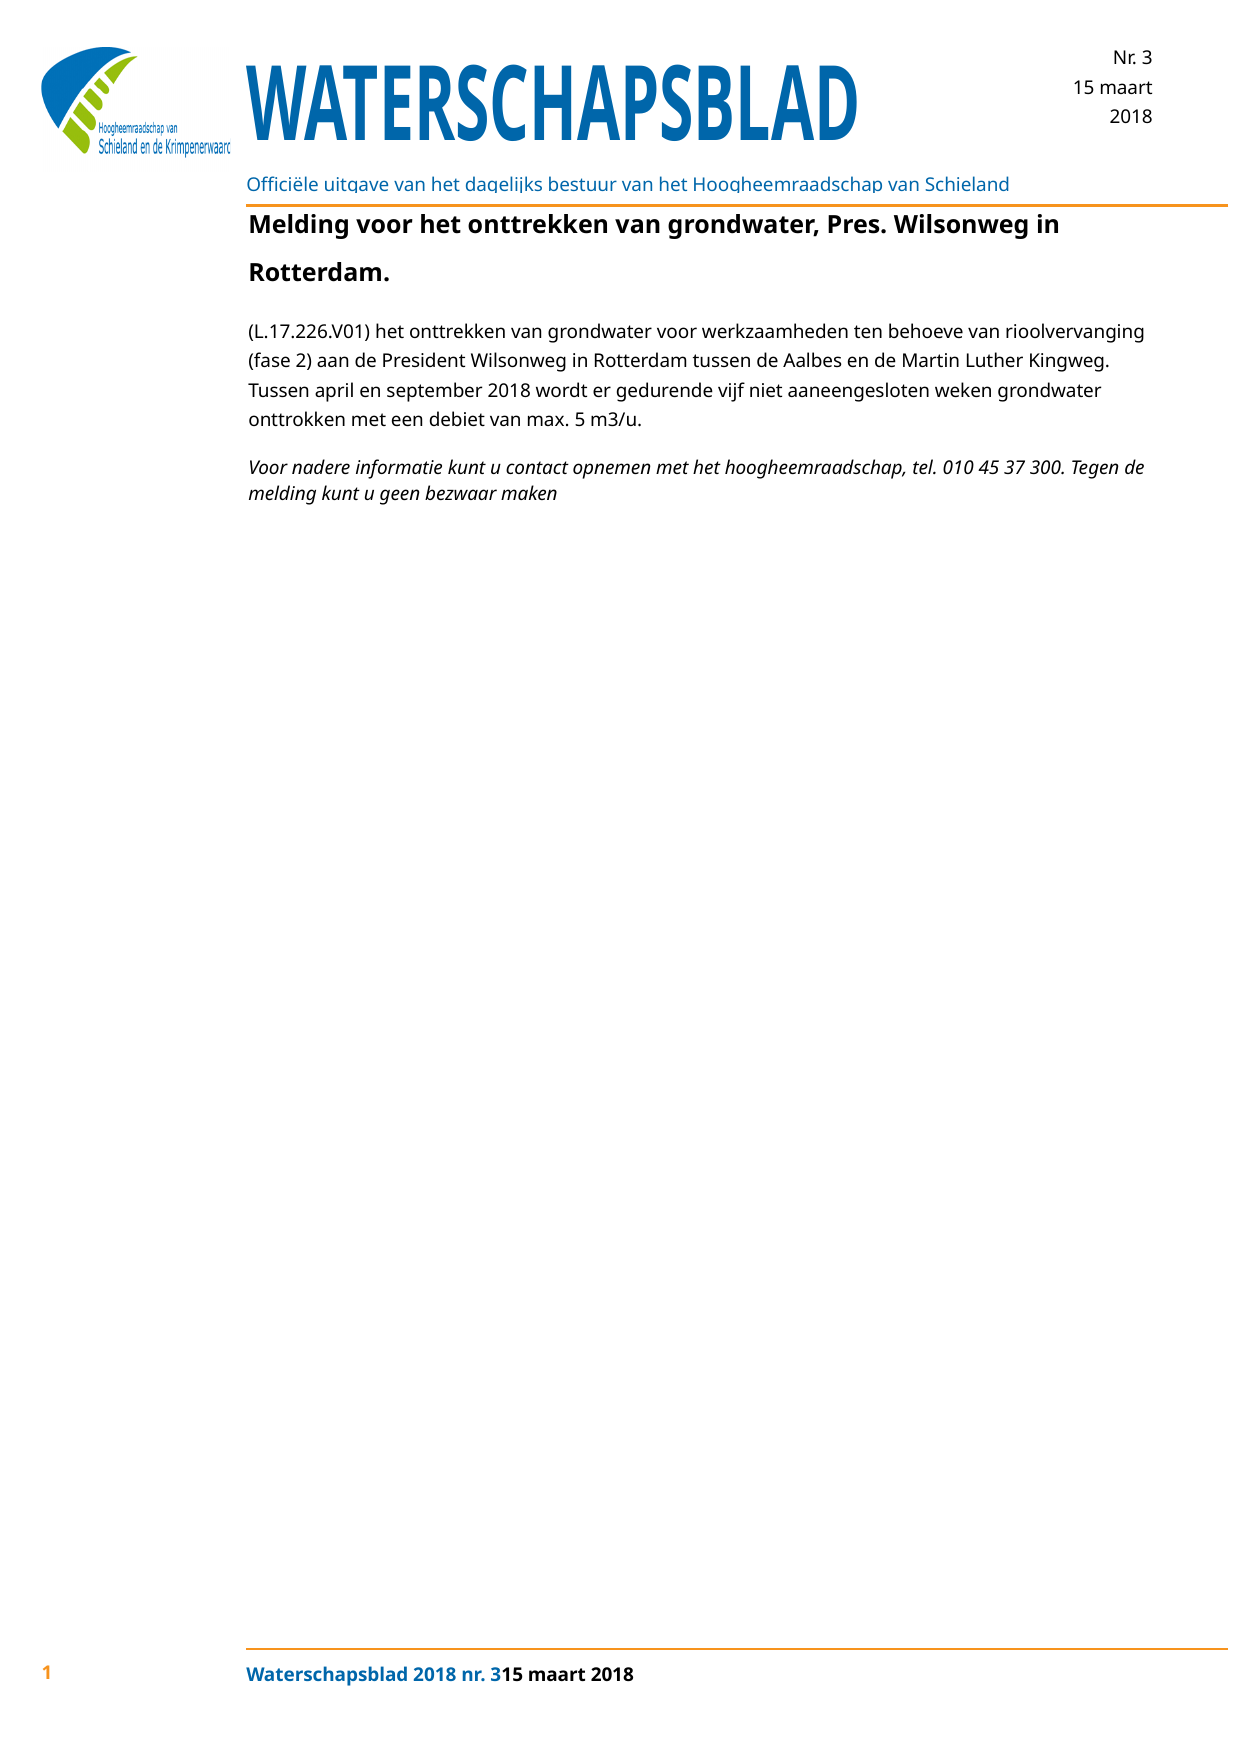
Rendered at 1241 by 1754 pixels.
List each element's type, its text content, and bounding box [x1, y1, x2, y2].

text Melding voor het onttrekken van grondwater, Pres. Wilsonweg in Rotterdam. [248, 207, 1152, 288]
picture [41, 47, 231, 172]
text Voor nadere informatie kunt u contact opnemen met het hoogheemraadschap, tel. 010 45 37 300. Tegen de melding kunt u geen bezwaar maken [248, 454, 1152, 506]
text (L.17.226.V01) het onttrekken van grondwater voor werkzaamheden ten behoeve van rioolvervanging (fase 2) aan de President Wilsonweg in Rotterdam tussen de Aalbes en de Martin Luther Kingweg. Tussen april en september 2018 wordt er gedurende vijf niet aaneengesloten weken grondwater onttrokken met een debiet van max. 5 m3/u. [248, 318, 1152, 432]
